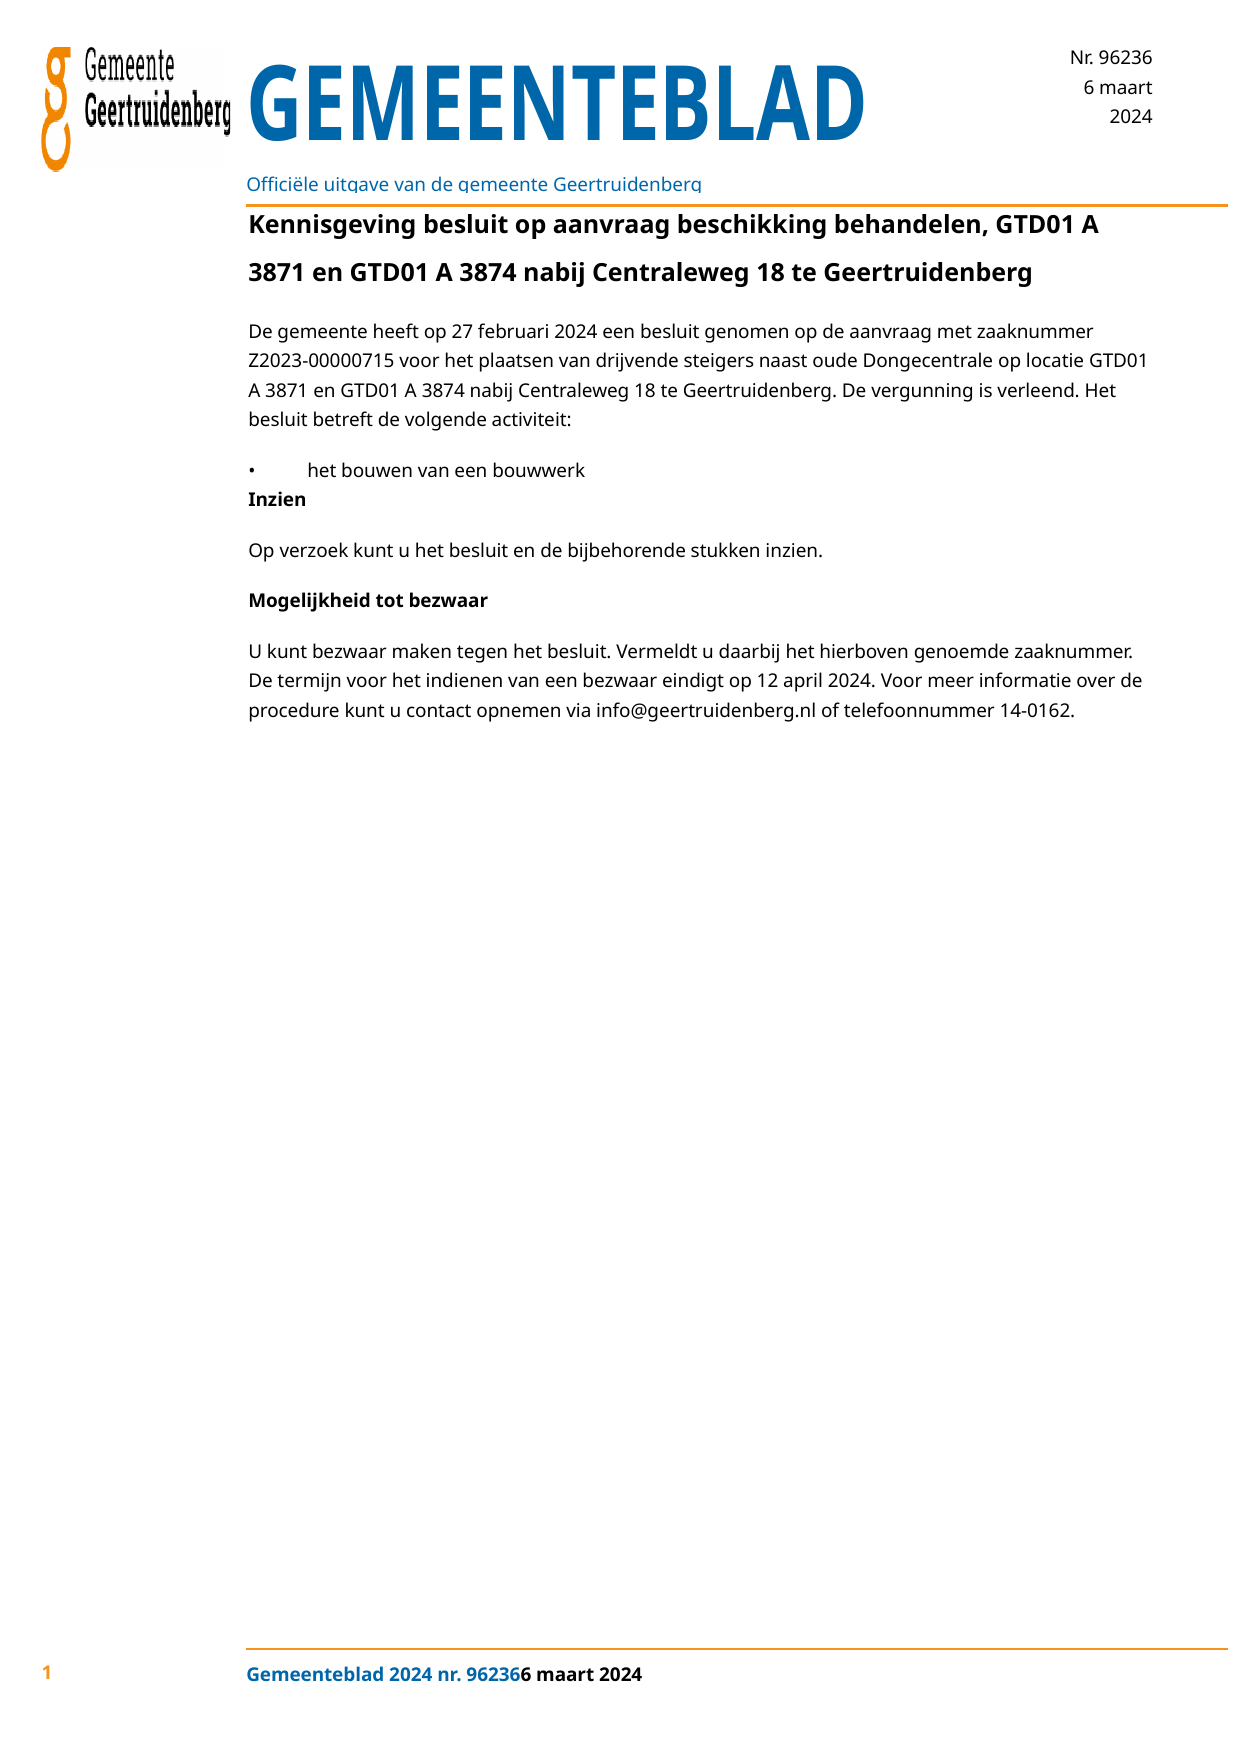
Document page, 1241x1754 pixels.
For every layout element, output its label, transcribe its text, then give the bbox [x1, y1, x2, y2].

text Mogelijkheid tot bezwaar [248, 587, 1152, 613]
text Op verzoek kunt u het besluit en de bijbehorende stukken inzien. [248, 537, 1152, 563]
list het bouwen van een bouwwerk [248, 457, 1152, 483]
text U kunt bezwaar maken tegen het besluit. Vermeldt u daarbij het hierboven genoemde zaaknummer. De termijn voor het indienen van een bezwaar eindigt op 12 april 2024. Voor meer informatie over de procedure kunt u contact opnemen via info@geertruidenberg.nl of telefoonnummer 14-0162. [248, 638, 1152, 723]
text Inzien [248, 487, 1152, 512]
picture [41, 47, 231, 172]
text Kennisgeving besluit op aanvraag beschikking behandelen, GTD01 A 3871 en GTD01 A 3874 nabij Centraleweg 18 te Geertruidenberg [248, 207, 1152, 288]
text De gemeente heeft op 27 februari 2024 een besluit genomen op de aanvraag met zaaknummer Z2023-00000715 voor het plaatsen van drijvende steigers naast oude Dongecentrale op locatie GTD01 A 3871 en GTD01 A 3874 nabij Centraleweg 18 te Geertruidenberg. De vergunning is verleend. Het besluit betreft de volgende activiteit: [248, 318, 1152, 432]
